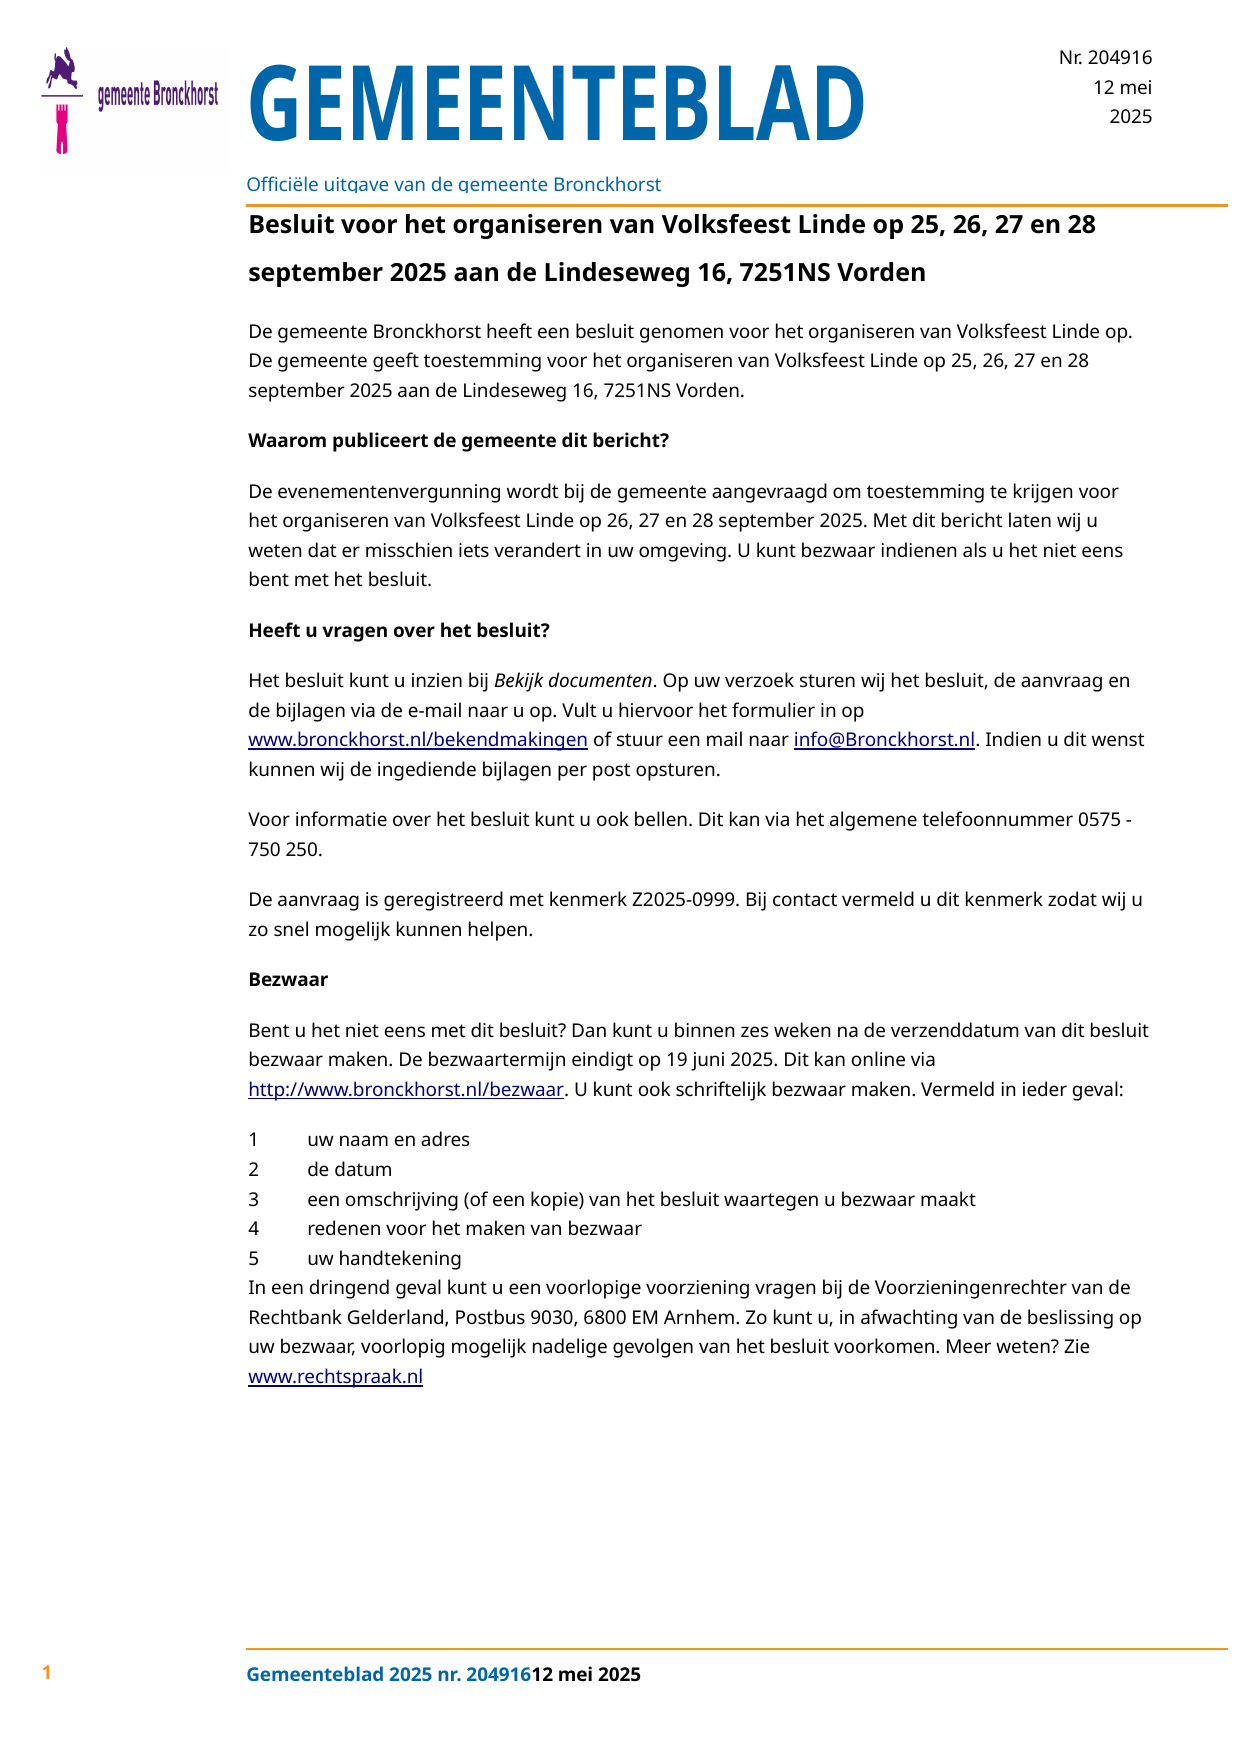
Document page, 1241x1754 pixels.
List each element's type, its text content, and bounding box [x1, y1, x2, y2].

list de datum [248, 1156, 1152, 1182]
picture [41, 47, 231, 172]
text De evenementenvergunning wordt bij de gemeente aangevraagd om toestemming te krijgen voor het organiseren van Volksfeest Linde op 26, 27 en 28 september 2025. Met dit bericht laten wij u weten dat er misschien iets verandert in uw omgeving. U kunt bezwaar indienen als u het niet eens bent met het besluit. [248, 478, 1152, 592]
list redenen voor het maken van bezwaar [248, 1215, 1152, 1241]
text Heeft u vragen over het besluit? [248, 617, 1152, 643]
text De aanvraag is geregistreerd met kenmerk Z2025-0999. Bij contact vermeld u dit kenmerk zodat wij u zo snel mogelijk kunnen helpen. [248, 887, 1152, 942]
text Bezwaar [248, 967, 1152, 992]
text De gemeente Bronckhorst heeft een besluit genomen voor het organiseren van Volksfeest Linde op. De gemeente geeft toestemming voor het organiseren van Volksfeest Linde op 25, 26, 27 en 28 september 2025 aan de Lindeseweg 16, 7251NS Vorden. [248, 318, 1152, 403]
text Het besluit kunt u inzien bij Bekijk documenten. Op uw verzoek sturen wij het besluit, de aanvraag en de bijlagen via de e-mail naar u op. Vult u hiervoor het formulier in op www.bronckhorst.nl/bekendmakingen of stuur een mail naar info@Bronckhorst.nl. Indien u dit wenst kunnen wij de ingediende bijlagen per post opsturen. [248, 667, 1152, 782]
text Voor informatie over het besluit kunt u ook bellen. Dit kan via het algemene telefoonnummer 0575 - 750 250. [248, 807, 1152, 862]
list uw naam en adres [248, 1127, 1152, 1152]
list uw handtekening [248, 1245, 1152, 1271]
text Besluit voor het organiseren van Volksfeest Linde op 25, 26, 27 en 28 september 2025 aan de Lindeseweg 16, 7251NS Vorden [248, 207, 1152, 288]
list een omschrijving (of een kopie) van het besluit waartegen u bezwaar maakt [248, 1186, 1152, 1212]
text In een dringend geval kunt u een voorlopige voorziening vragen bij de Voorzieningenrechter van de Rechtbank Gelderland, Postbus 9030, 6800 EM Arnhem. Zo kunt u, in afwachting van de beslissing op uw bezwaar, voorlopig mogelijk nadelige gevolgen van het besluit voorkomen. Meer weten? Zie www.rechtspraak.nl [248, 1274, 1152, 1389]
text Bent u het niet eens met dit besluit? Dan kunt u binnen zes weken na de verzenddatum van dit besluit bezwaar maken. De bezwaartermijn eindigt op 19 juni 2025. Dit kan online via http://www.bronckhorst.nl/bezwaar. U kunt ook schriftelijk bezwaar maken. Vermeld in ieder geval: [248, 1017, 1152, 1102]
text Waarom publiceert de gemeente dit bericht? [248, 427, 1152, 453]
